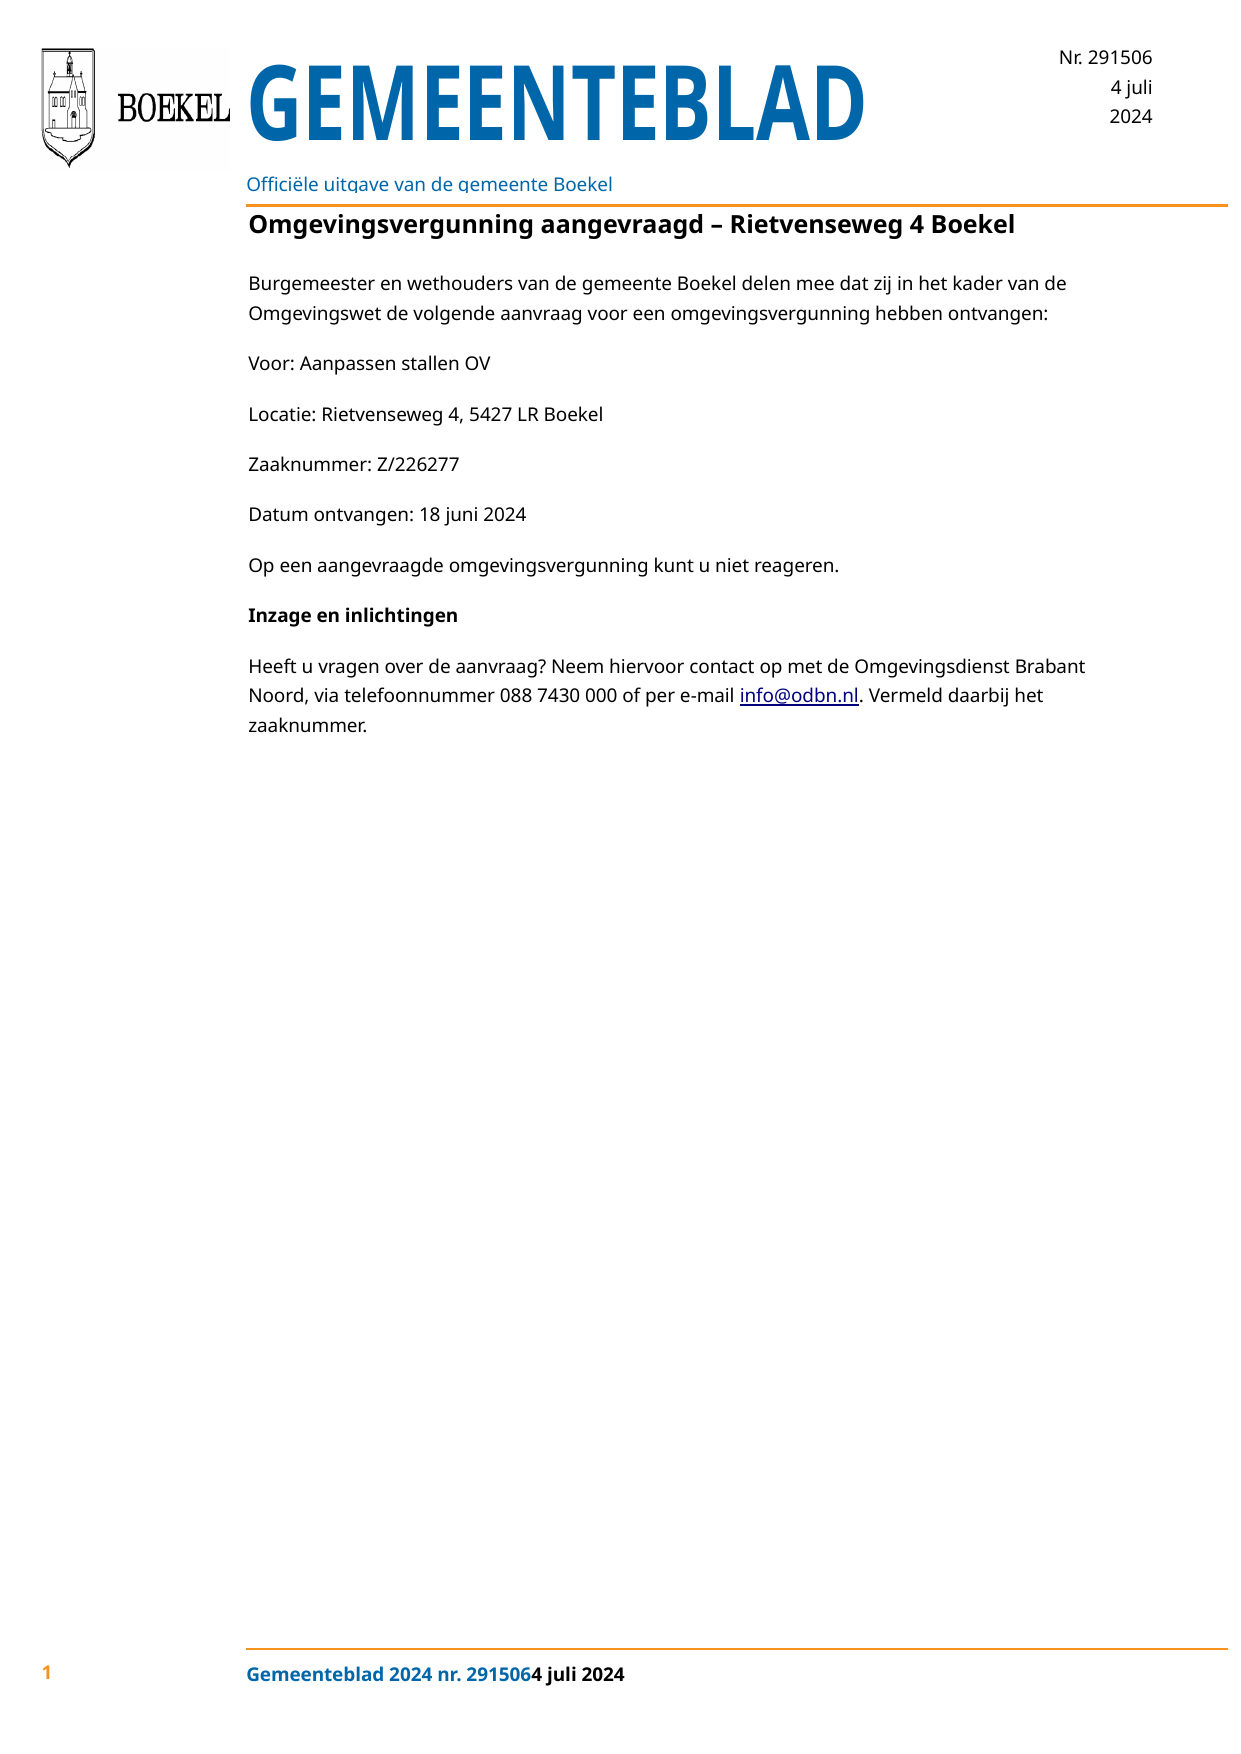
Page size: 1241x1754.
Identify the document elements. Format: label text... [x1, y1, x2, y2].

text Locatie: Rietvenseweg 4, 5427 LR Boekel [248, 401, 1152, 426]
text Zaaknummer: Z/226277 [248, 451, 1152, 477]
text Op een aangevraagde omgevingsvergunning kunt u niet reageren. [248, 552, 1152, 578]
text Omgevingsvergunning aangevraagd – Rietvenseweg 4 Boekel [248, 207, 1152, 241]
text Voor: Aanpassen stallen OV [248, 350, 1152, 376]
text Burgemeester en wethouders van de gemeente Boekel delen mee dat zij in het kader van de Omgevingswet de volgende aanvraag voor een omgevingsvergunning hebben ontvangen: [248, 270, 1152, 326]
picture [41, 47, 231, 172]
text Datum ontvangen: 18 juni 2024 [248, 502, 1152, 527]
text Inzage en inlichtingen [248, 602, 1152, 628]
text Heeft u vragen over de aanvraag? Neem hiervoor contact op met de Omgevingsdienst Brabant Noord, via telefoonnummer 088 7430 000 of per e-mail info@odbn.nl. Vermeld daarbij het zaaknummer. [248, 653, 1152, 738]
